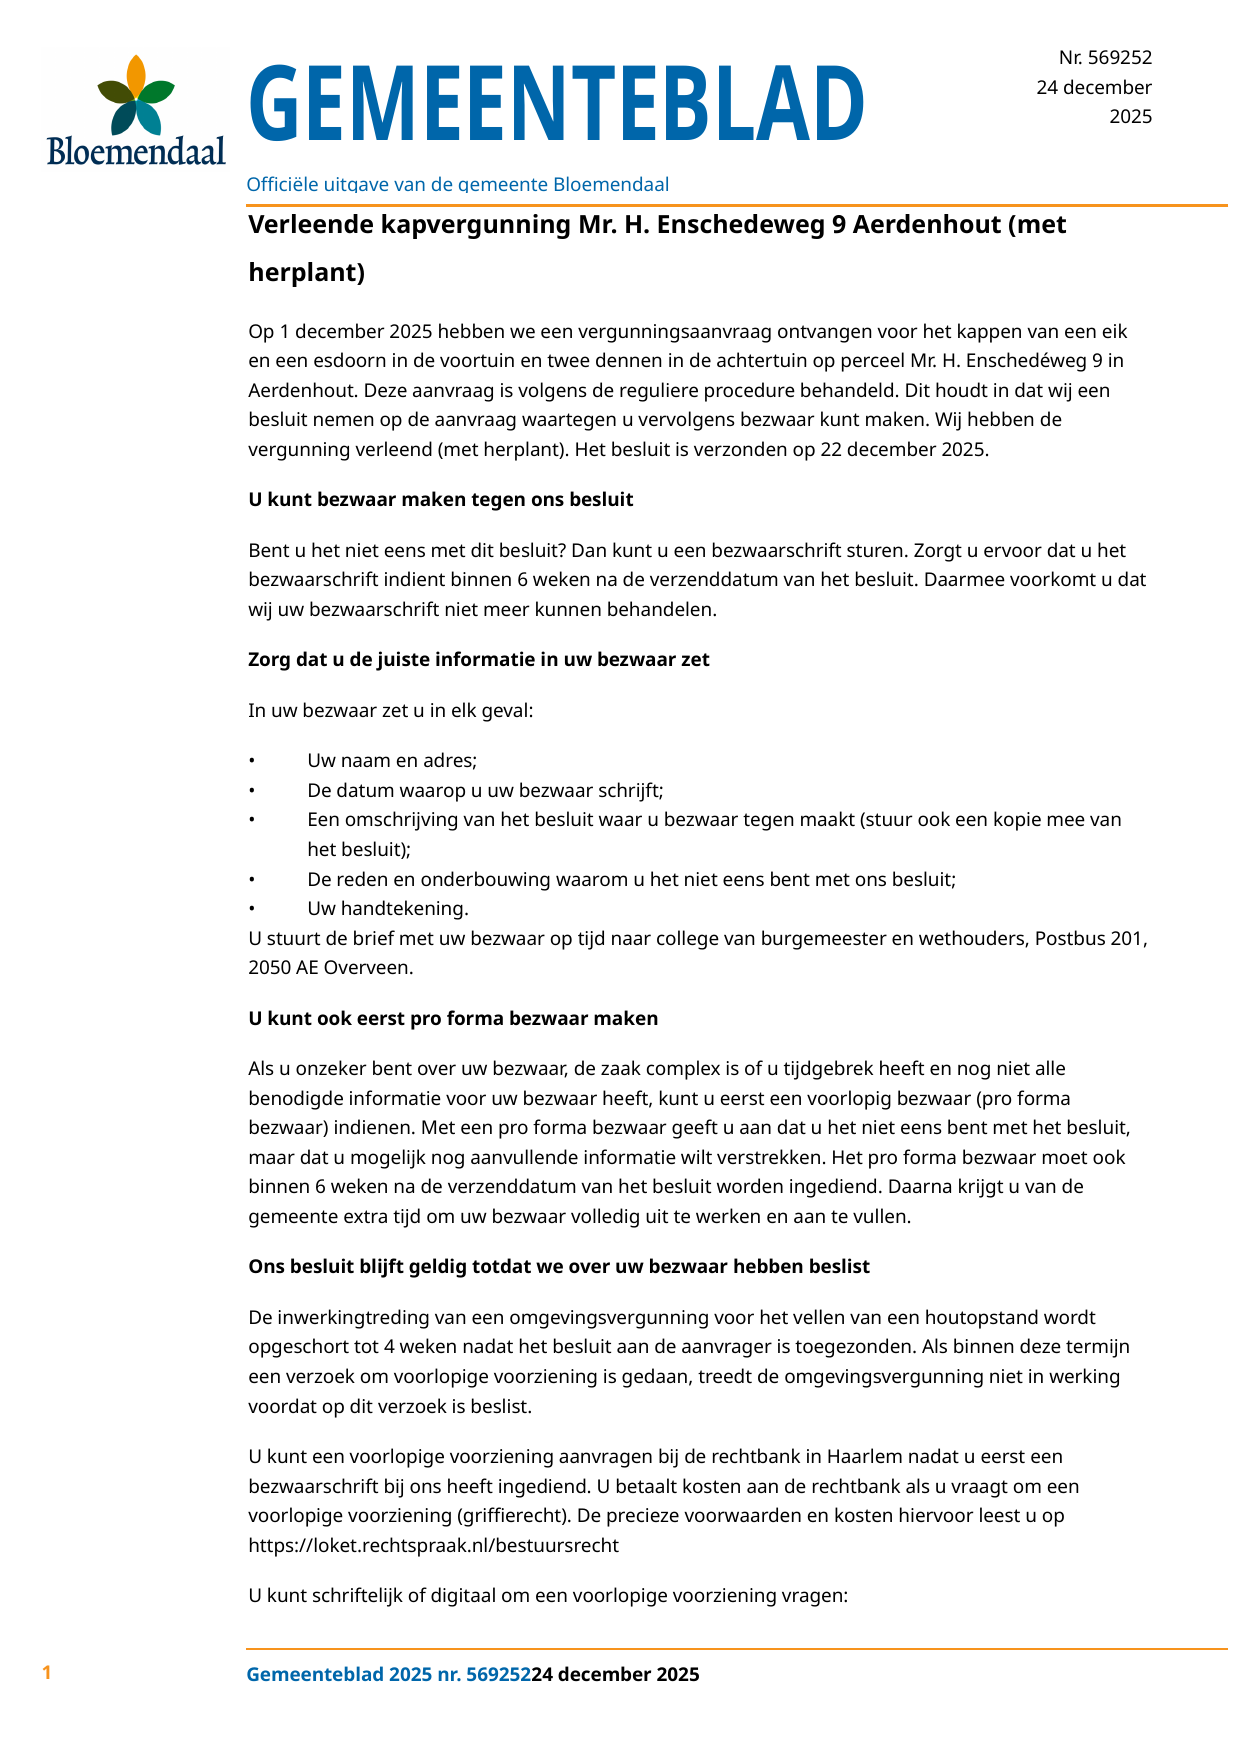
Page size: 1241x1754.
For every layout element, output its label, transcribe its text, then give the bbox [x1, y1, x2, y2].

text U kunt bezwaar maken tegen ons besluit [248, 487, 1152, 512]
text U kunt ook eerst pro forma bezwaar maken [248, 1005, 1152, 1031]
text U stuurt de brief met uw bezwaar op tijd naar college van burgemeester en wethouders, Postbus 201, 2050 AE Overveen. [248, 925, 1152, 980]
list De reden en onderbouwing waarom u het niet eens bent met ons besluit; [248, 866, 1152, 892]
text U kunt een voorlopige voorziening aanvragen bij de rechtbank in Haarlem nadat u eerst een bezwaarschrift bij ons heeft ingediend. U betaalt kosten aan de rechtbank als u vraagt om een voorlopige voorziening (griffierecht). De precieze voorwaarden en kosten hiervoor leest u op https://loket.rechtspraak.nl/bestuursrecht [248, 1443, 1152, 1558]
list Uw handtekening. [248, 895, 1152, 921]
text In uw bezwaar zet u in elk geval: [248, 697, 1152, 723]
text U kunt schriftelijk of digitaal om een voorlopige voorziening vragen: [248, 1582, 1152, 1608]
list Een omschrijving van het besluit waar u bezwaar tegen maakt (stuur ook een kopie mee van het besluit); [248, 807, 1152, 862]
text Ons besluit blijft geldig totdat we over uw bezwaar hebben beslist [248, 1254, 1152, 1279]
text Als u onzeker bent over uw bezwaar, de zaak complex is of u tijdgebrek heeft en nog niet alle benodigde informatie voor uw bezwaar heeft, kunt u eerst een voorlopig bezwaar (pro forma bezwaar) indienen. Met een pro forma bezwaar geeft u aan dat u het niet eens bent met het besluit, maar dat u mogelijk nog aanvullende informatie wilt verstrekken. Het pro forma bezwaar moet ook binnen 6 weken na de verzenddatum van het besluit worden ingediend. Daarna krijgt u van de gemeente extra tijd om uw bezwaar volledig uit te werken en aan te vullen. [248, 1055, 1152, 1229]
text Bent u het niet eens met dit besluit? Dan kunt u een bezwaarschrift sturen. Zorgt u ervoor dat u het bezwaarschrift indient binnen 6 weken na de verzenddatum van het besluit. Daarmee voorkomt u dat wij uw bezwaarschrift niet meer kunnen behandelen. [248, 537, 1152, 622]
list De datum waarop u uw bezwaar schrijft; [248, 777, 1152, 803]
text Op 1 december 2025 hebben we een vergunningsaanvraag ontvangen voor het kappen van een eik en een esdoorn in de voortuin en twee dennen in de achtertuin op perceel Mr. H. Enschedéweg 9 in Aerdenhout. Deze aanvraag is volgens de reguliere procedure behandeld. Dit houdt in dat wij een besluit nemen op de aanvraag waartegen u vervolgens bezwaar kunt maken. Wij hebben de vergunning verleend (met herplant). Het besluit is verzonden op 22 december 2025. [248, 318, 1152, 462]
list Uw naam en adres; [248, 747, 1152, 773]
text Verleende kapvergunning Mr. H. Enschedeweg 9 Aerdenhout (met herplant) [248, 207, 1152, 288]
text De inwerkingtreding van een omgevingsvergunning voor het vellen van een houtopstand wordt opgeschort tot 4 weken nadat het besluit aan de aanvrager is toegezonden. Als binnen deze termijn een verzoek om voorlopige voorziening is gedaan, treedt de omgevingsvergunning niet in werking voordat op dit verzoek is beslist. [248, 1304, 1152, 1419]
text Zorg dat u de juiste informatie in uw bezwaar zet [248, 647, 1152, 672]
picture [41, 47, 231, 172]
